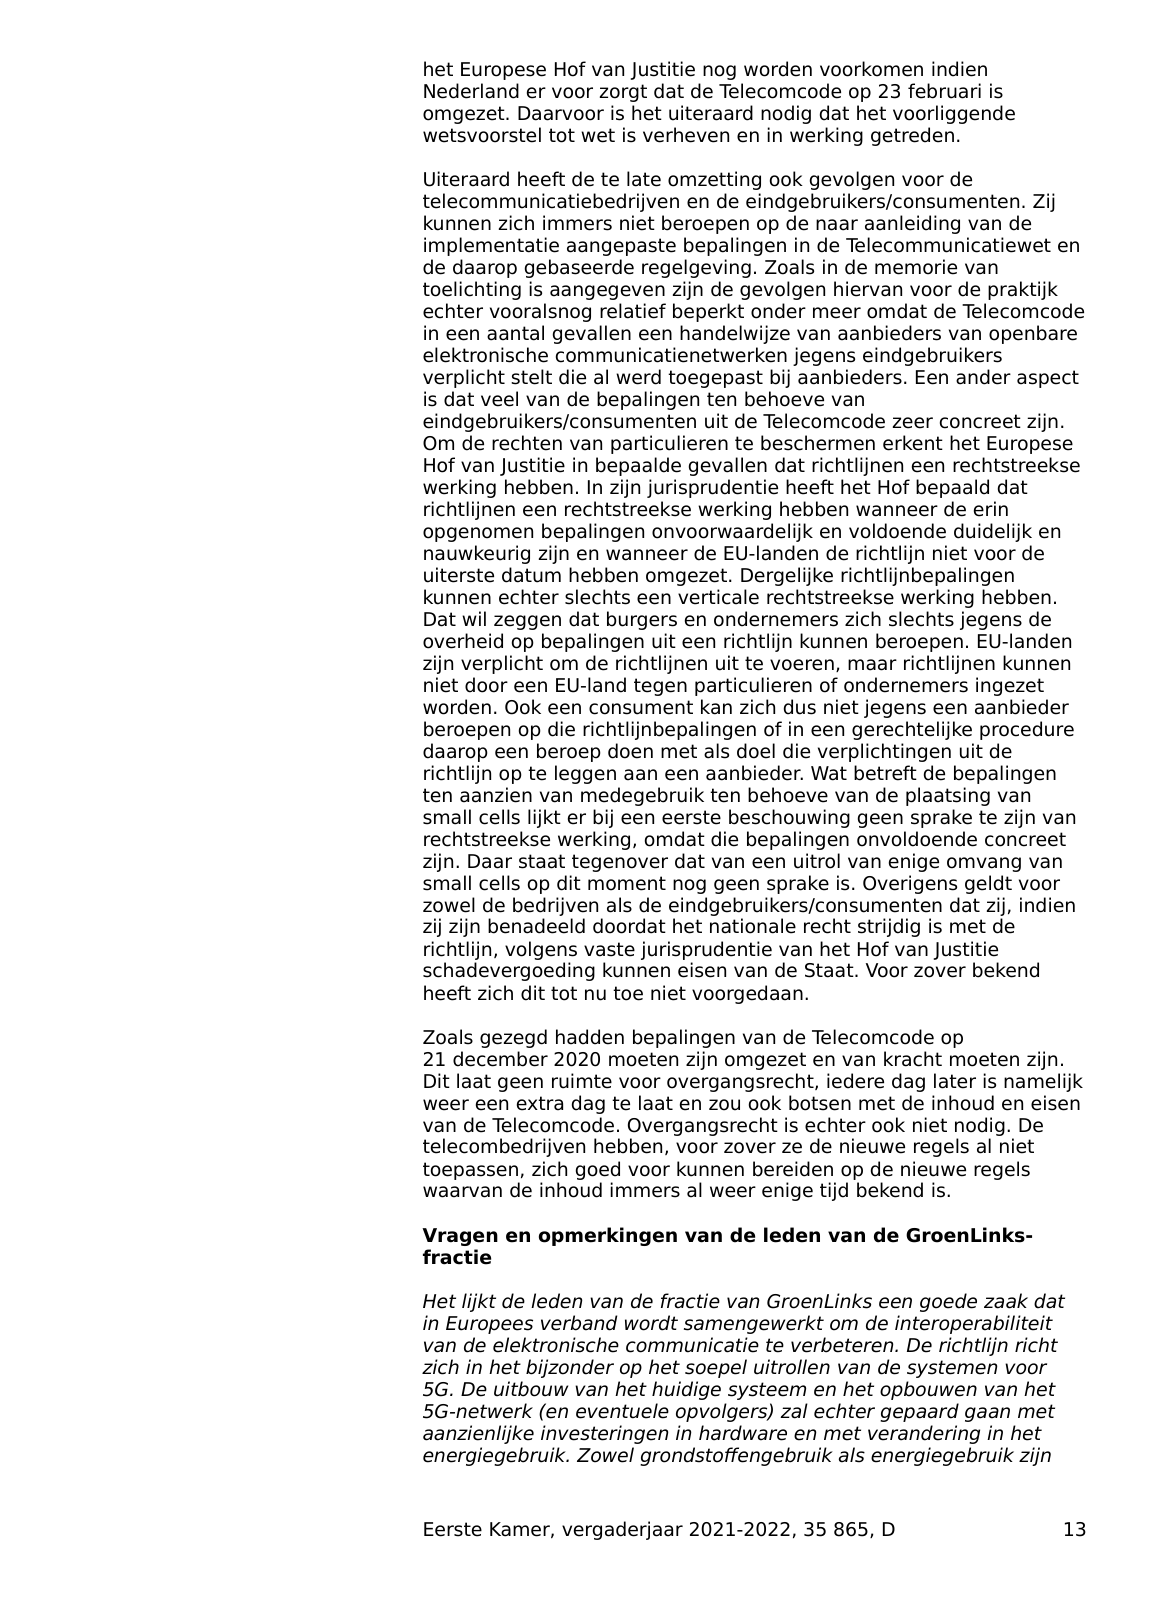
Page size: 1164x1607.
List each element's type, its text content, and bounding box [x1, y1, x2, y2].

text Uiteraard heeft de te late omzetting ook gevolgen voor de telecommunicatiebedrijven en de eindgebruikers/consumenten. Zij kunnen zich immers niet beroepen op de naar aanleiding van de implementatie aangepaste bepalingen in de Telecommunicatiewet en de daarop gebaseerde regelgeving. Zoals in de memorie van toelichting is aangegeven zijn de gevolgen hiervan voor de praktijk echter vooralsnog relatief beperkt onder meer omdat de Telecomcode in een aantal gevallen een handelwijze van aanbieders van openbare elektronische communicatienetwerken jegens eindgebruikers verplicht stelt die al werd toegepast bij aanbieders. Een ander aspect is dat veel van de bepalingen ten behoeve van eindgebruikers/consumenten uit de Telecomcode zeer concreet zijn. Om de rechten van particulieren te beschermen erkent het Europese Hof van Justitie in bepaalde gevallen dat richtlijnen een rechtstreekse werking hebben. In zijn jurisprudentie heeft het Hof bepaald dat richtlijnen een rechtstreekse werking hebben wanneer de erin opgenomen bepalingen onvoorwaardelijk en voldoende duidelijk en nauwkeurig zijn en wanneer de EU-landen de richtlijn niet voor de uiterste datum hebben omgezet. Dergelijke richtlijnbepalingen kunnen echter slechts een verticale rechtstreekse werking hebben. Dat wil zeggen dat burgers en ondernemers zich slechts jegens de overheid op bepalingen uit een richtlijn kunnen beroepen. EU-landen zijn verplicht om de richtlijnen uit te voeren, maar richtlijnen kunnen niet door een EU-land tegen particulieren of ondernemers ingezet worden. Ook een consument kan zich dus niet jegens een aanbieder beroepen op die richtlijnbepalingen of in een gerechtelijke procedure daarop een beroep doen met als doel die verplichtingen uit de richtlijn op te leggen aan een aanbieder. Wat betreft de bepalingen ten aanzien van medegebruik ten behoeve van de plaatsing van small cells lijkt er bij een eerste beschouwing geen sprake te zijn van rechtstreekse werking, omdat die bepalingen onvoldoende concreet zijn. Daar staat tegenover dat van een uitrol van enige omvang van small cells op dit moment nog geen sprake is. Overigens geldt voor zowel de bedrijven als de eindgebruikers/consumenten dat zij, indien zij zijn benadeeld doordat het nationale recht strijdig is met de richtlijn, volgens vaste jurisprudentie van het Hof van Justitie schadevergoeding kunnen eisen van de Staat. Voor zover bekend heeft zich dit tot nu toe niet voorgedaan. [422, 169, 1087, 1004]
text Het lijkt de leden van de fractie van GroenLinks een goede zaak dat in Europees verband wordt samengewerkt om de interoperabiliteit van de elektronische communicatie te verbeteren. De richtlijn richt zich in het bijzonder op het soepel uitrollen van de systemen voor 5G. De uitbouw van het huidige systeem en het opbouwen van het 5G-netwerk (en eventuele opvolgers) zal echter gepaard gaan met aanzienlijke investeringen in hardware en met verandering in het energiegebruik. Zowel grondstoffengebruik als energiegebruik zijn [422, 1291, 1087, 1467]
subtitle Vragen en opmerkingen van de leden van de GroenLinks-fractie [422, 1224, 1087, 1268]
text het Europese Hof van Justitie nog worden voorkomen indien Nederland er voor zorgt dat de Telecomcode op 23 februari is omgezet. Daarvoor is het uiteraard nodig dat het voorliggende wetsvoorstel tot wet is verheven en in werking getreden. [422, 59, 1087, 147]
text Zoals gezegd hadden bepalingen van de Telecomcode op 21 december 2020 moeten zijn omgezet en van kracht moeten zijn. Dit laat geen ruimte voor overgangsrecht, iedere dag later is namelijk weer een extra dag te laat en zou ook botsen met de inhoud en eisen van de Telecomcode. Overgangsrecht is echter ook niet nodig. De telecombedrijven hebben, voor zover ze de nieuwe regels al niet toepassen, zich goed voor kunnen bereiden op de nieuwe regels waarvan de inhoud immers al weer enige tijd bekend is. [422, 1027, 1087, 1202]
